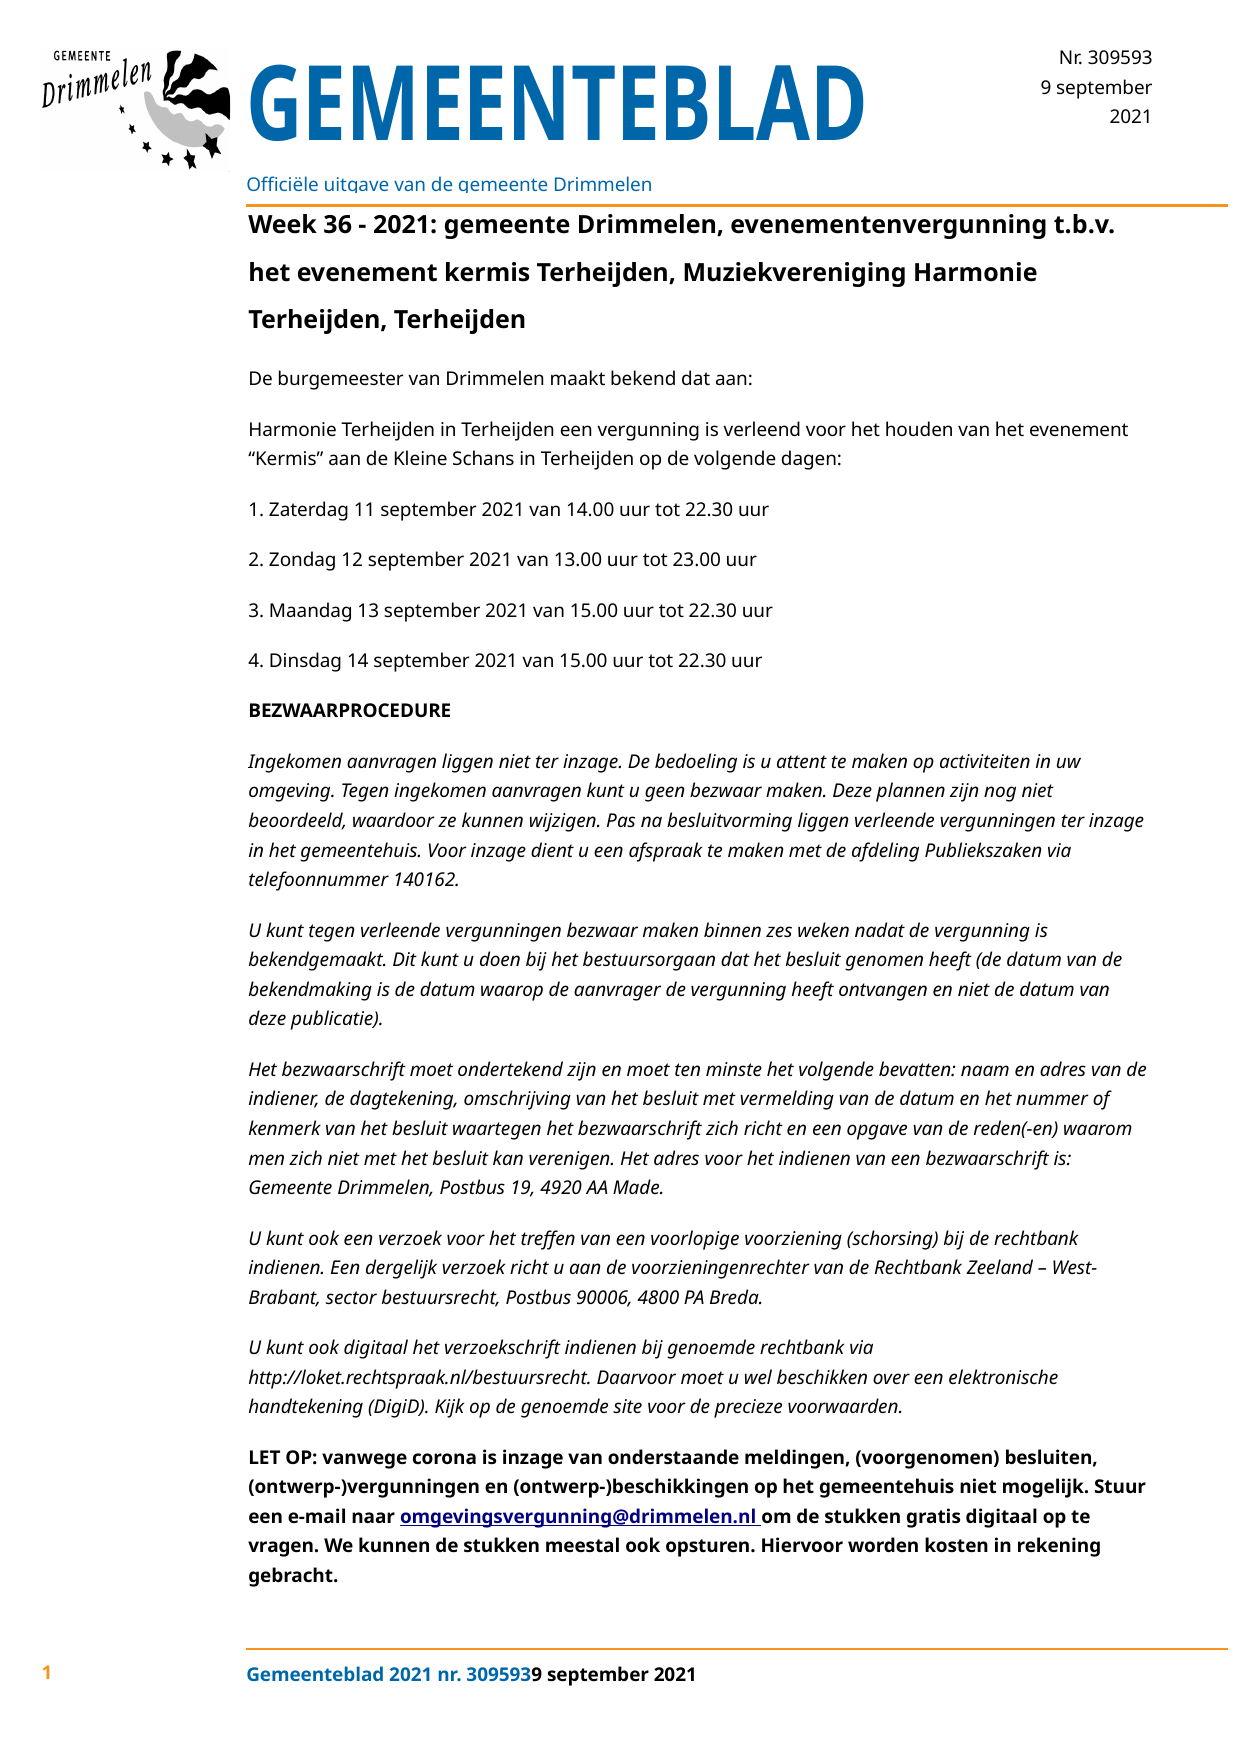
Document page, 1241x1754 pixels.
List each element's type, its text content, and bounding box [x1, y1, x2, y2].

text 3. Maandag 13 september 2021 van 15.00 uur tot 22.30 uur [248, 597, 1152, 622]
text U kunt ook een verzoek voor het treffen van een voorlopige voorziening (schorsing) bij de rechtbank indienen. Een dergelijk verzoek richt u aan de voorzieningenrechter van de Rechtbank Zeeland – West-Brabant, sector bestuursrecht, Postbus 90006, 4800 PA Breda. [248, 1225, 1152, 1309]
picture [41, 47, 231, 172]
text Ingekomen aanvragen liggen niet ter inzage. De bedoeling is u attent te maken op activiteiten in uw omgeving. Tegen ingekomen aanvragen kunt u geen bezwaar maken. Deze plannen zijn nog niet beoordeeld, waardoor ze kunnen wijzigen. Pas na besluitvorming liggen verleende vergunningen ter inzage in het gemeentehuis. Voor inzage dient u een afspraak te maken met de afdeling Publiekszaken via telefoonnummer 140162. [248, 748, 1152, 892]
text Het bezwaarschrift moet ondertekend zijn en moet ten minste het volgende bevatten: naam en adres van de indiener, de dagtekening, omschrijving van het besluit met vermelding van de datum en het nummer of kenmerk van het besluit waartegen het bezwaarschrift zich richt en een opgave van de reden(-en) waarom men zich niet met het besluit kan verenigen. Het adres voor het indienen van een bezwaarschrift is: Gemeente Drimmelen, Postbus 19, 4920 AA Made. [248, 1056, 1152, 1200]
text 1. Zaterdag 11 september 2021 van 14.00 uur tot 22.30 uur [248, 496, 1152, 522]
text 4. Dinsdag 14 september 2021 van 15.00 uur tot 22.30 uur [248, 647, 1152, 673]
text U kunt ook digitaal het verzoekschrift indienen bij genoemde rechtbank via http://loket.rechtspraak.nl/bestuursrecht. Daarvoor moet u wel beschikken over een elektronische handtekening (DigiD). Kijk op de genoemde site voor de precieze voorwaarden. [248, 1334, 1152, 1419]
text Week 36 - 2021: gemeente Drimmelen, evenementenvergunning t.b.v. het evenement kermis Terheijden, Muziekvereniging Harmonie Terheijden, Terheijden [248, 207, 1152, 336]
text 2. Zondag 12 september 2021 van 13.00 uur tot 23.00 uur [248, 546, 1152, 572]
text Harmonie Terheijden in Terheijden een vergunning is verleend voor het houden van het evenement “Kermis” aan de Kleine Schans in Terheijden op de volgende dagen: [248, 416, 1152, 471]
text U kunt tegen verleende vergunningen bezwaar maken binnen zes weken nadat de vergunning is bekendgemaakt. Dit kunt u doen bij het bestuursorgaan dat het besluit genomen heeft (de datum van de bekendmaking is de datum waarop de aanvrager de vergunning heeft ontvangen en niet de datum van deze publicatie). [248, 917, 1152, 1031]
text LET OP: vanwege corona is inzage van onderstaande meldingen, (voorgenomen) besluiten, (ontwerp-)vergunningen en (ontwerp-)beschikkingen op het gemeentehuis niet mogelijk. Stuur een e-mail naar omgevingsvergunning@drimmelen.nl om de stukken gratis digitaal op te vragen. We kunnen de stukken meestal ook opsturen. Hiervoor worden kosten in rekening gebracht. [248, 1444, 1152, 1588]
text De burgemeester van Drimmelen maakt bekend dat aan: [248, 366, 1152, 391]
text BEZWAARPROCEDURE [248, 698, 1152, 723]
